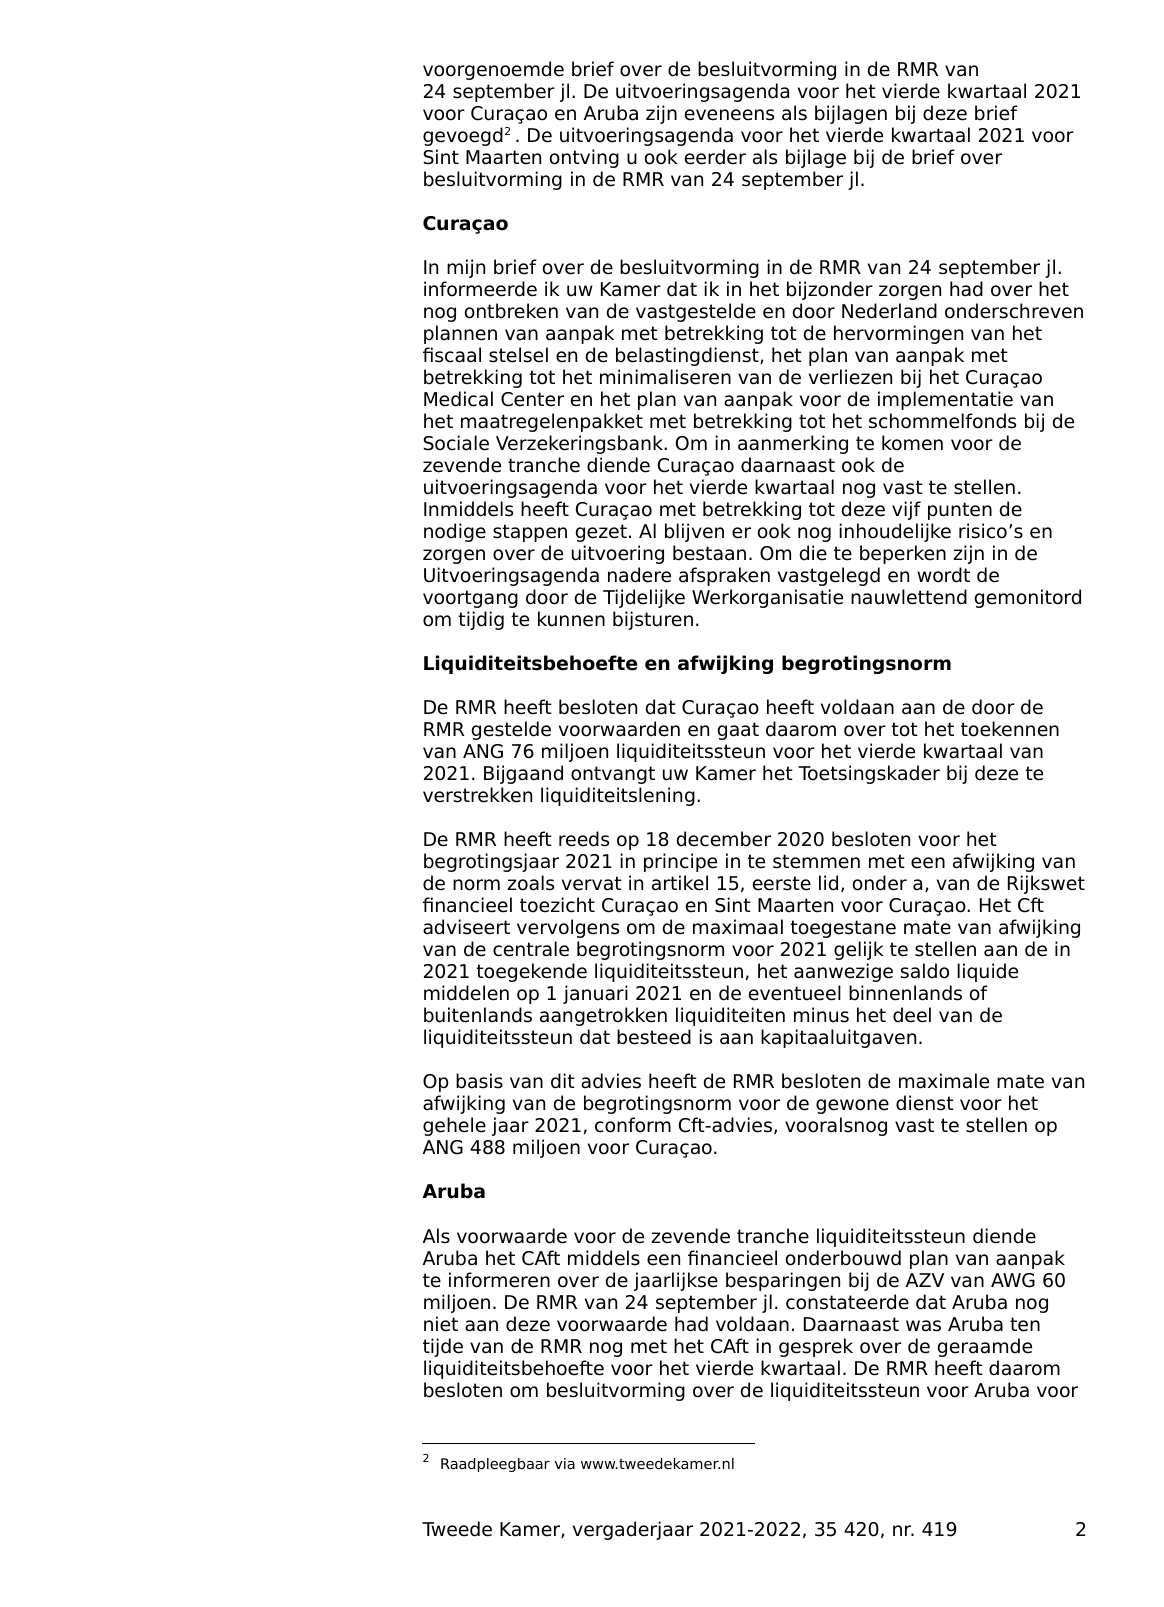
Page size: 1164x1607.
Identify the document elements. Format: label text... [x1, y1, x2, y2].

text In mijn brief over de besluitvorming in de RMR van 24 september jl. informeerde ik uw Kamer dat ik in het bijzonder zorgen had over het nog ontbreken van de vastgestelde en door Nederland onderschreven plannen van aanpak met betrekking tot de hervormingen van het fiscaal stelsel en de belastingdienst, het plan van aanpak met betrekking tot het minimaliseren van de verliezen bij het Curaçao Medical Center en het plan van aanpak voor de implementatie van het maatregelenpakket met betrekking tot het schommelfonds bij de Sociale Verzekeringsbank. Om in aanmerking te komen voor de zevende tranche diende Curaçao daarnaast ook de uitvoeringsagenda voor het vierde kwartaal nog vast te stellen. [422, 257, 1087, 499]
subtitle Curaçao [422, 213, 1087, 235]
text voorgenoemde brief over de besluitvorming in de RMR van 24 september jl. De uitvoeringsagenda voor het vierde kwartaal 2021 voor Curaçao en Aruba zijn eveneens als bijlagen bij deze brief gevoegd. De uitvoeringsagenda voor het vierde kwartaal 2021 voor Sint Maarten ontving u ook eerder als bijlage bij de brief over besluitvorming in de RMR van 24 september jl. [422, 59, 1087, 191]
text Inmiddels heeft Curaçao met betrekking tot deze vijf punten de nodige stappen gezet. Al blijven er ook nog inhoudelijke risico’s en zorgen over de uitvoering bestaan. Om die te beperken zijn in de Uitvoeringsagenda nadere afspraken vastgelegd en wordt de voortgang door de Tijdelijke Werkorganisatie nauwlettend gemonitord om tijdig te kunnen bijsturen. [422, 499, 1087, 631]
text De RMR heeft besloten dat Curaçao heeft voldaan aan de door de RMR gestelde voorwaarden en gaat daarom over tot het toekennen van ANG 76 miljoen liquiditeitssteun voor het vierde kwartaal van 2021. Bijgaand ontvangt uw Kamer het Toetsingskader bij deze te verstrekken liquiditeitslening. [422, 697, 1087, 807]
text De RMR heeft reeds op 18 december 2020 besloten voor het begrotingsjaar 2021 in principe in te stemmen met een afwijking van de norm zoals vervat in artikel 15, eerste lid, onder a, van de Rijkswet financieel toezicht Curaçao en Sint Maarten voor Curaçao. Het Cft adviseert vervolgens om de maximaal toegestane mate van afwijking van de centrale begrotingsnorm voor 2021 gelijk te stellen aan de in 2021 toegekende liquiditeitssteun, het aanwezige saldo liquide middelen op 1 januari 2021 en de eventueel binnenlands of buitenlands aangetrokken liquiditeiten minus het deel van de liquiditeitssteun dat besteed is aan kapitaaluitgaven. [422, 829, 1087, 1049]
text Als voorwaarde voor de zevende tranche liquiditeitssteun diende Aruba het CAft middels een financieel onderbouwd plan van aanpak te informeren over de jaarlijkse besparingen bij de AZV van AWG 60 miljoen. De RMR van 24 september jl. constateerde dat Aruba nog niet aan deze voorwaarde had voldaan. Daarnaast was Aruba ten tijde van de RMR nog met het CAft in gesprek over de geraamde liquiditeitsbehoefte voor het vierde kwartaal. De RMR heeft daarom besloten om besluitvorming over de liquiditeitssteun voor Aruba voor [422, 1226, 1087, 1401]
subtitle Liquiditeitsbehoefte en afwijking begrotingsnorm [422, 653, 1087, 675]
text Op basis van dit advies heeft de RMR besloten de maximale mate van afwijking van de begrotingsnorm voor de gewone dienst voor het gehele jaar 2021, conform Cft-advies, vooralsnog vast te stellen op ANG 488 miljoen voor Curaçao. [422, 1071, 1087, 1159]
subtitle Aruba [422, 1181, 1087, 1203]
text Raadpleegbaar via www.tweedekamer.nl [422, 1452, 1087, 1474]
